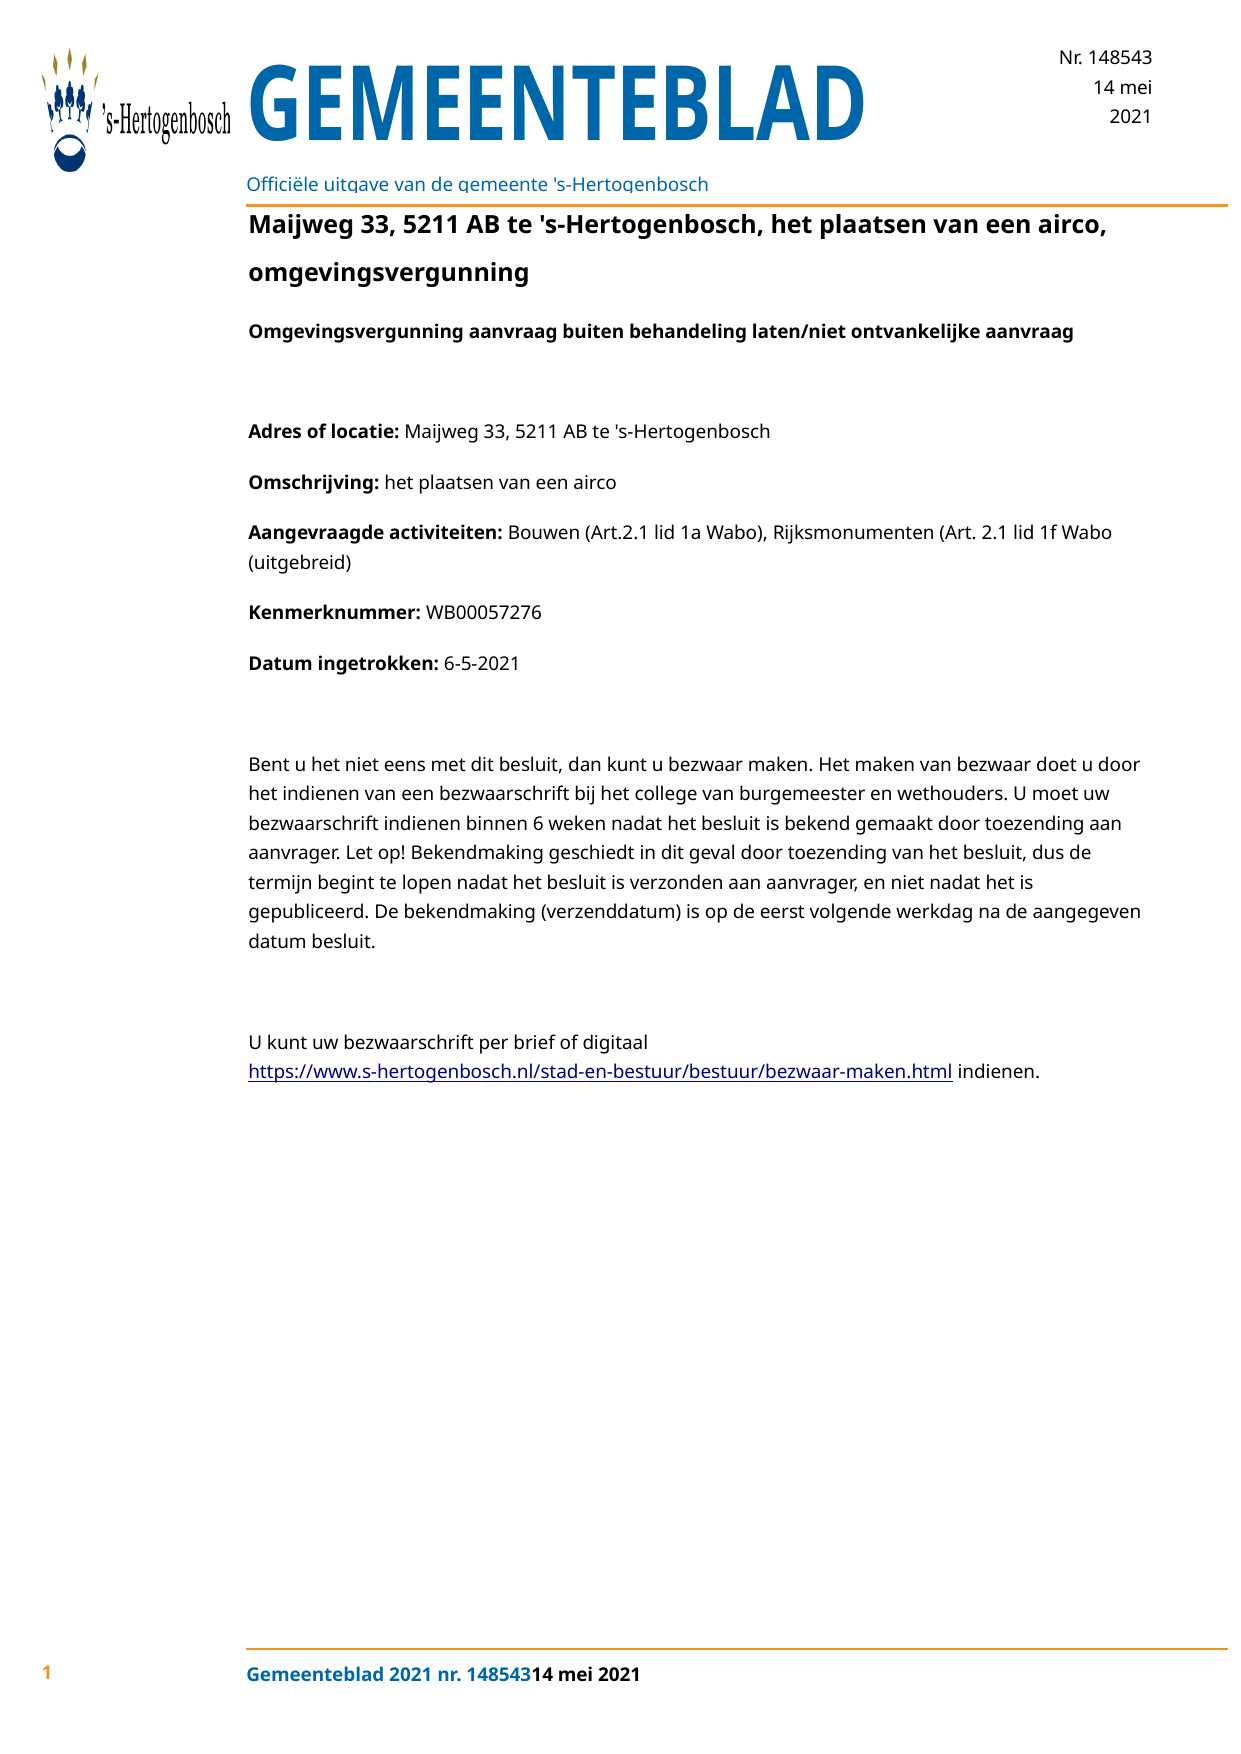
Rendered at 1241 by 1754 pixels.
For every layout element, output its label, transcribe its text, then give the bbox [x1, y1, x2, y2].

text Maijweg 33, 5211 AB te 's-Hertogenbosch, het plaatsen van een airco, omgevingsvergunning [248, 207, 1152, 288]
text Adres of locatie: Maijweg 33, 5211 AB te 's-Hertogenbosch [248, 419, 1152, 444]
text Aangevraagde activiteiten: Bouwen (Art.2.1 lid 1a Wabo), Rijksmonumenten (Art. 2.1 lid 1f Wabo (uitgebreid) [248, 519, 1152, 575]
text Omgevingsvergunning aanvraag buiten behandeling laten/niet ontvankelijke aanvraag [248, 318, 1152, 344]
picture [41, 47, 231, 172]
text Datum ingetrokken: 6-5-2021 [248, 650, 1152, 676]
text Bent u het niet eens met dit besluit, dan kunt u bezwaar maken. Het maken van bezwaar doet u door het indienen van een bezwaarschrift bij het college van burgemeester en wethouders. U moet uw bezwaarschrift indienen binnen 6 weken nadat het besluit is bekend gemaakt door toezending aan aanvrager. Let op! Bekendmaking geschiedt in dit geval door toezending van het besluit, dus de termijn begint te lopen nadat het besluit is verzonden aan aanvrager, en niet nadat het is gepubliceerd. De bekendmaking (verzenddatum) is op de eerst volgende werkdag na de aangegeven datum besluit. [248, 751, 1152, 954]
text Kenmerknummer: WB00057276 [248, 599, 1152, 625]
text U kunt uw bezwaarschrift per brief of digitaal https://www.s-hertogenbosch.nl/stad-en-bestuur/bestuur/bezwaar-maken.html indienen. [248, 1029, 1152, 1084]
text Omschrijving: het plaatsen van een airco [248, 469, 1152, 495]
